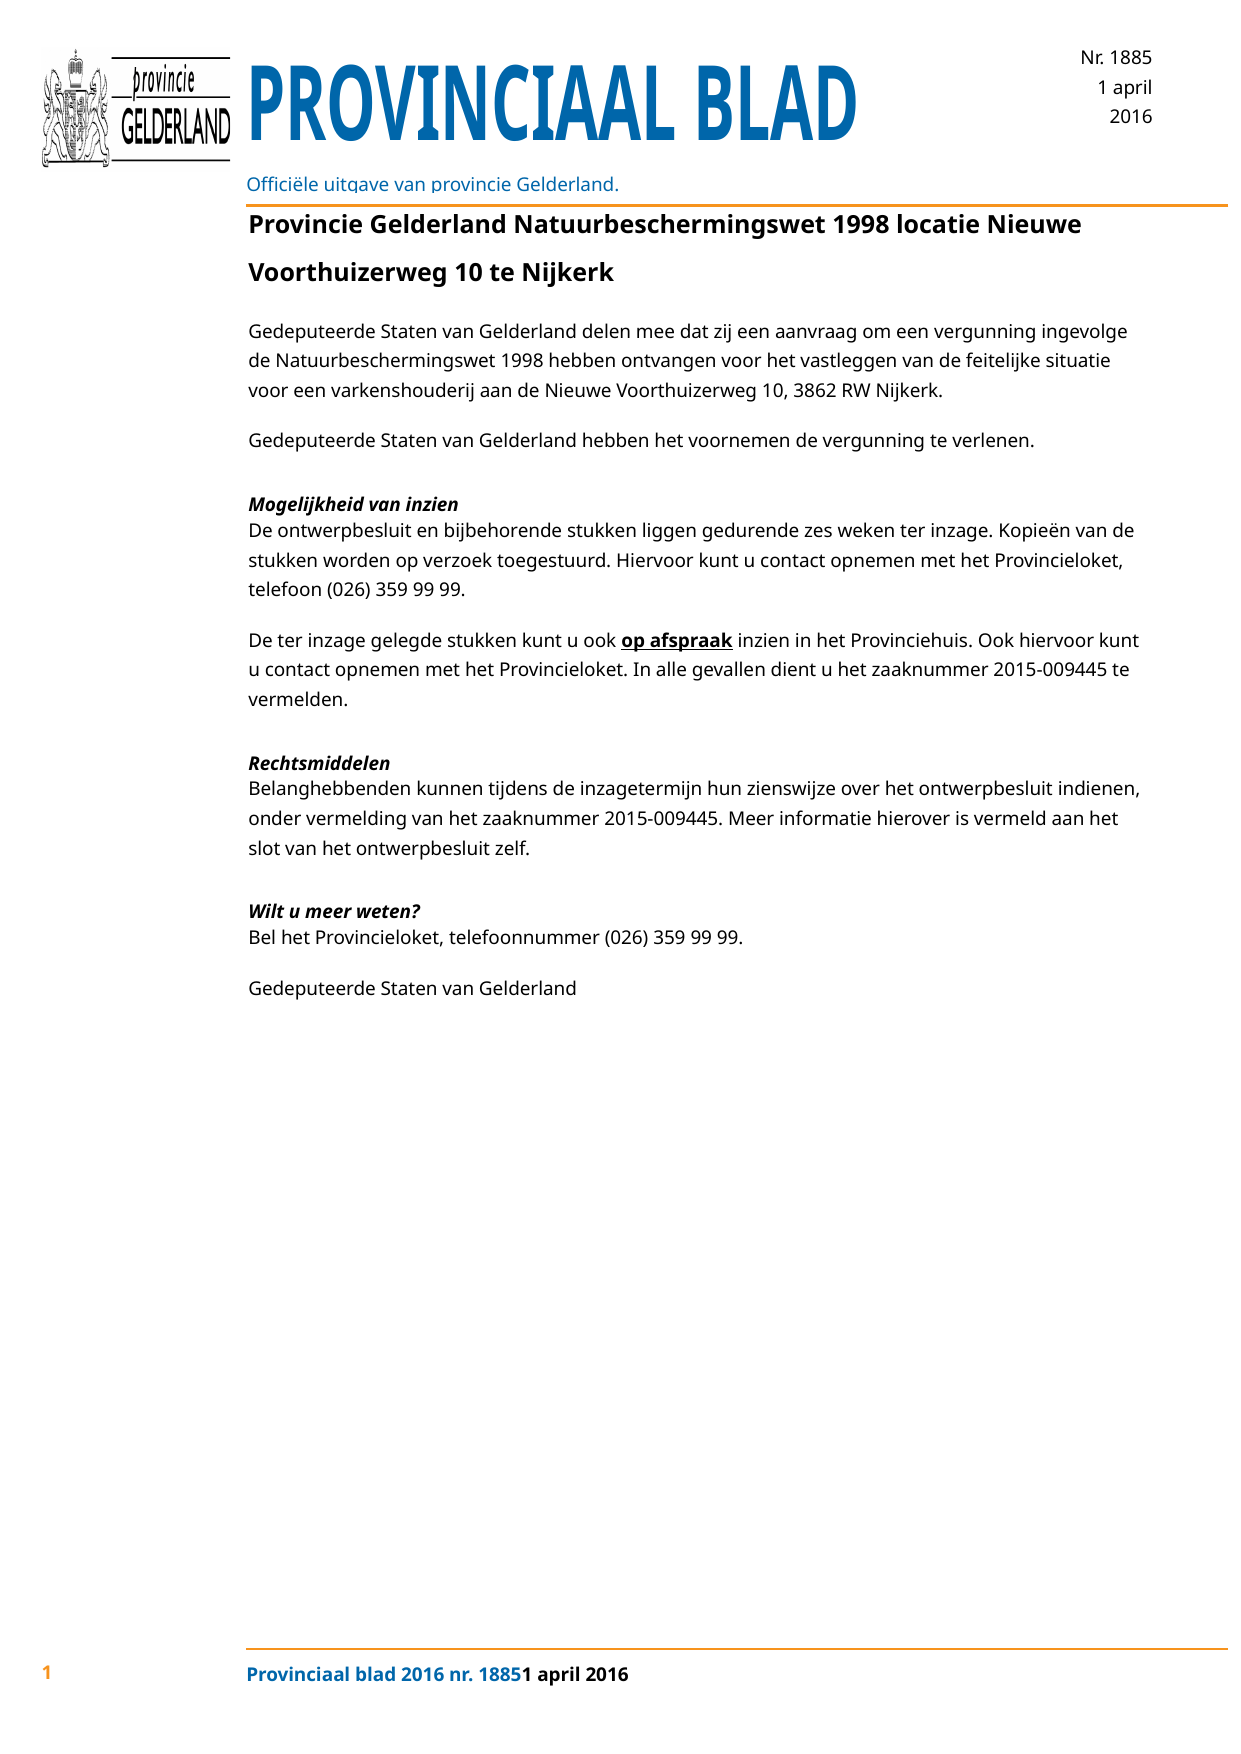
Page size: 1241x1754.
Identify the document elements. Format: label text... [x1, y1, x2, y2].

text Belanghebbenden kunnen tijdens de inzagetermijn hun zienswijze over het ontwerpbesluit indienen, onder vermelding van het zaaknummer 2015-009445. Meer informatie hierover is vermeld aan het slot van het ontwerpbesluit zelf. [248, 776, 1152, 861]
text De ter inzage gelegde stukken kunt u ook op afspraak inzien in het Provinciehuis. Ook hiervoor kunt u contact opnemen met het Provincieloket. In alle gevallen dient u het zaaknummer 2015-009445 te vermelden. [248, 627, 1152, 712]
text Gedeputeerde Staten van Gelderland delen mee dat zij een aanvraag om een vergunning ingevolge de Natuurbeschermingswet 1998 hebben ontvangen voor het vastleggen van de feitelijke situatie voor een varkenshouderij aan de Nieuwe Voorthuizerweg 10, 3862 RW Nijkerk. [248, 318, 1152, 403]
text Wilt u meer weten? [248, 899, 1152, 924]
text Gedeputeerde Staten van Gelderland [248, 975, 1152, 1001]
text Mogelijkheid van inzien [248, 491, 1152, 517]
text Gedeputeerde Staten van Gelderland hebben het voornemen de vergunning te verlenen. [248, 427, 1152, 453]
text Provincie Gelderland Natuurbeschermingswet 1998 locatie Nieuwe Voorthuizerweg 10 te Nijkerk [248, 207, 1152, 288]
text Rechtsmiddelen [248, 750, 1152, 776]
text Bel het Provincieloket, telefoonnummer (026) 359 99 99. [248, 924, 1152, 950]
picture [41, 47, 231, 172]
text De ontwerpbesluit en bijbehorende stukken liggen gedurende zes weken ter inzage. Kopieën van de stukken worden op verzoek toegestuurd. Hiervoor kunt u contact opnemen met het Provincieloket, telefoon (026) 359 99 99. [248, 517, 1152, 602]
